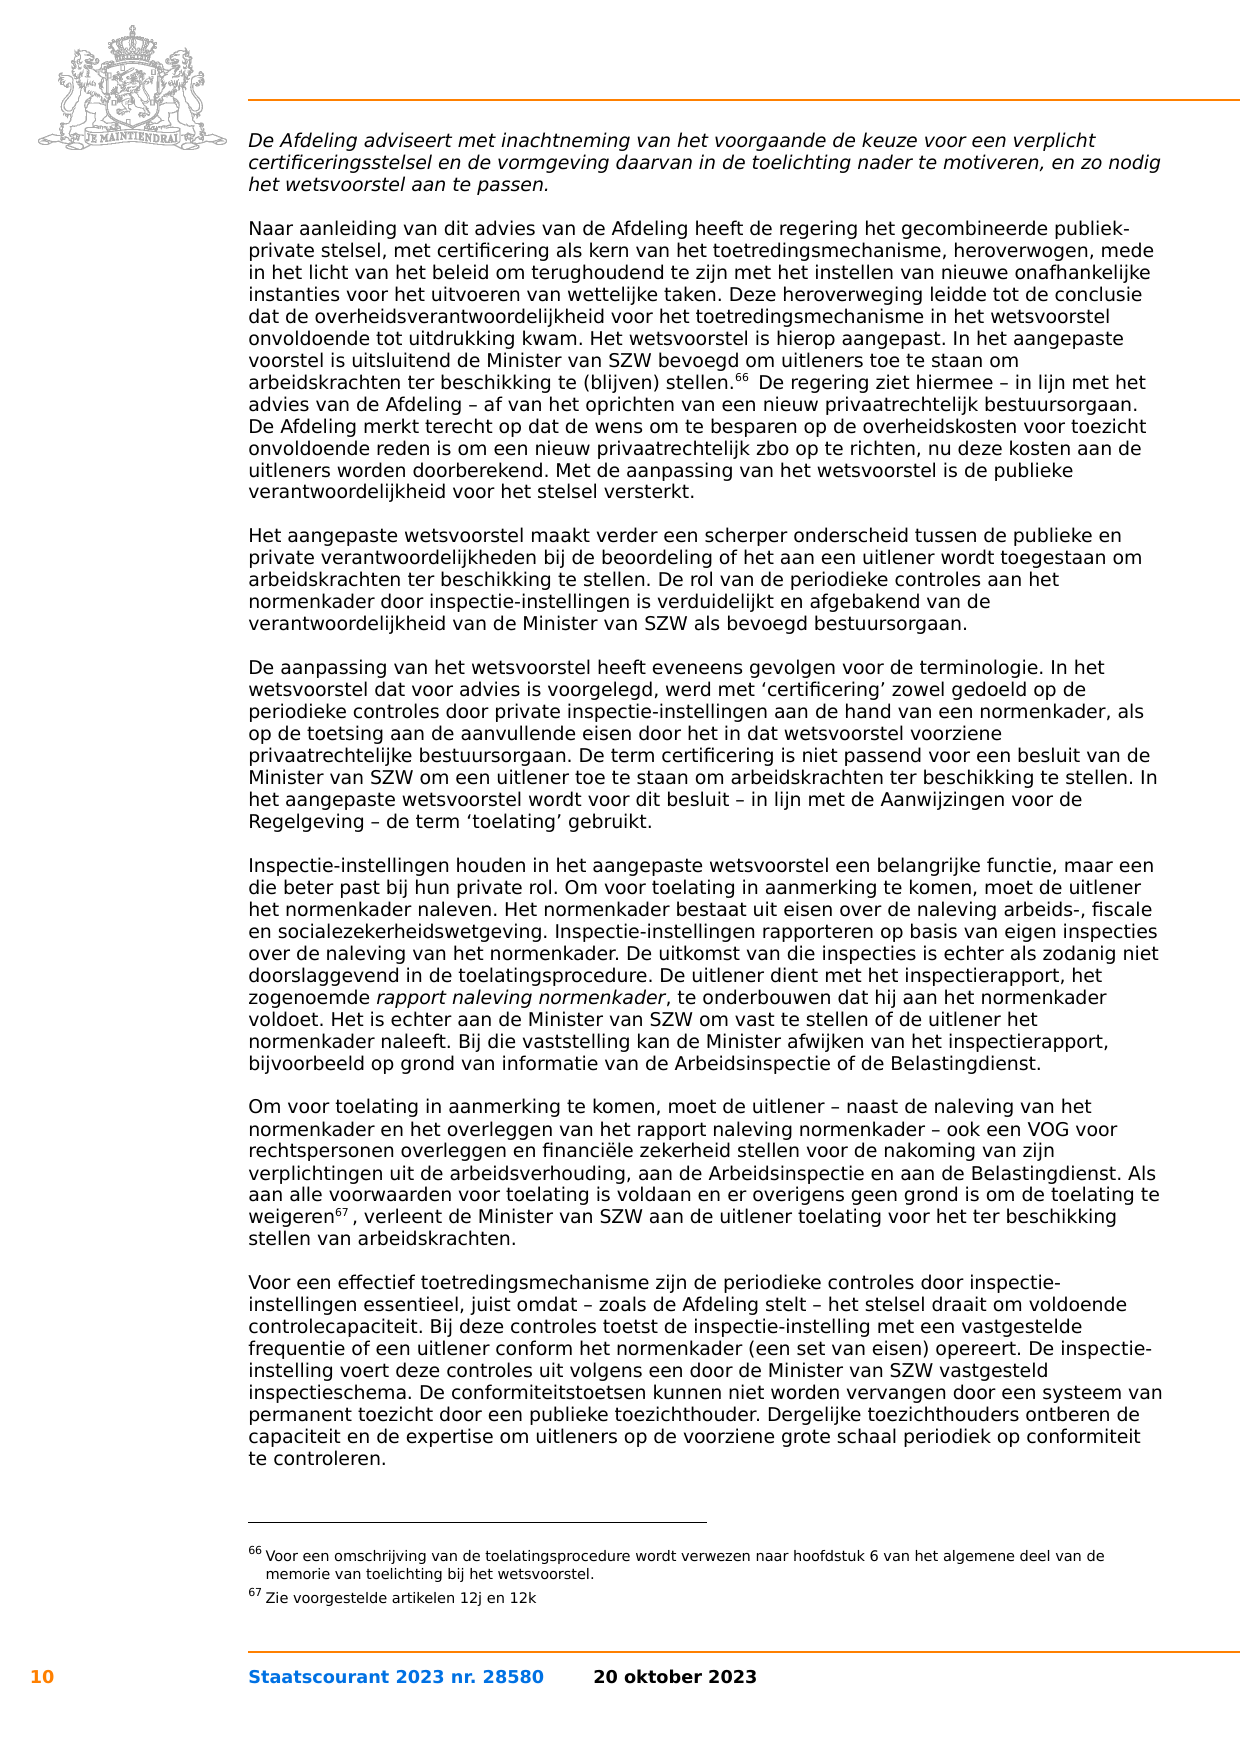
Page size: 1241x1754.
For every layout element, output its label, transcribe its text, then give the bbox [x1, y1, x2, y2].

text Om voor toelating in aanmerking te komen, moet de uitlener – naast de naleving van het normenkader en het overleggen van het rapport naleving normenkader – ook een VOG voor rechtspersonen overleggen en financiële zekerheid stellen voor de nakoming van zijn verplichtingen uit de arbeidsverhouding, aan de Arbeidsinspectie en aan de Belastingdienst. Als aan alle voorwaarden voor toelating is voldaan en er overigens geen grond is om de toelating te weigeren, verleent de Minister van SZW aan de uitlener toelating voor het ter beschikking stellen van arbeidskrachten. [248, 1096, 1163, 1250]
text De Afdeling adviseert met inachtneming van het voorgaande de keuze voor een verplicht certificeringsstelsel en de vormgeving daarvan in de toelichting nader te motiveren, en zo nodig het wetsvoorstel aan te passen. [248, 130, 1163, 196]
text Naar aanleiding van dit advies van de Afdeling heeft de regering het gecombineerde publiek-private stelsel, met certificering als kern van het toetredingsmechanisme, heroverwogen, mede in het licht van het beleid om terughoudend te zijn met het instellen van nieuwe onafhankelijke instanties voor het uitvoeren van wettelijke taken. Deze heroverweging leidde tot de conclusie dat de overheidsverantwoordelijkheid voor het toetredingsmechanisme in het wetsvoorstel onvoldoende tot uitdrukking kwam. Het wetsvoorstel is hierop aangepast. In het aangepaste voorstel is uitsluitend de Minister van SZW bevoegd om uitleners toe te staan om arbeidskrachten ter beschikking te (blijven) stellen. De regering ziet hiermee – in lijn met het advies van de Afdeling – af van het oprichten van een nieuw privaatrechtelijk bestuursorgaan. De Afdeling merkt terecht op dat de wens om te besparen op de overheidskosten voor toezicht onvoldoende reden is om een nieuw privaatrechtelijk zbo op te richten, nu deze kosten aan de uitleners worden doorberekend. Met de aanpassing van het wetsvoorstel is de publieke verantwoordelijkheid voor het stelsel versterkt. [248, 218, 1163, 503]
text Voor een omschrijving van de toelatingsprocedure wordt verwezen naar hoofdstuk 6 van het algemene deel van de memorie van toelichting bij het wetsvoorstel. [248, 1544, 1163, 1583]
text Inspectie-instellingen houden in het aangepaste wetsvoorstel een belangrijke functie, maar een die beter past bij hun private rol. Om voor toelating in aanmerking te komen, moet de uitlener het normenkader naleven. Het normenkader bestaat uit eisen over de naleving arbeids-, fiscale en socialezekerheidswetgeving. Inspectie-instellingen rapporteren op basis van eigen inspecties over de naleving van het normenkader. De uitkomst van die inspecties is echter als zodanig niet doorslaggevend in de toelatingsprocedure. De uitlener dient met het inspectierapport, het zogenoemde rapport naleving normenkader, te onderbouwen dat hij aan het normenkader voldoet. Het is echter aan de Minister van SZW om vast te stellen of de uitlener het normenkader naleeft. Bij die vaststelling kan de Minister afwijken van het inspectierapport, bijvoorbeeld op grond van informatie van de Arbeidsinspectie of de Belastingdienst. [248, 855, 1163, 1074]
text Zie voorgestelde artikelen 12j en 12k [248, 1586, 1163, 1608]
text Het aangepaste wetsvoorstel maakt verder een scherper onderscheid tussen de publieke en private verantwoordelijkheden bij de beoordeling of het aan een uitlener wordt toegestaan om arbeidskrachten ter beschikking te stellen. De rol van de periodieke controles aan het normenkader door inspectie-instellingen is verduidelijkt en afgebakend van de verantwoordelijkheid van de Minister van SZW als bevoegd bestuursorgaan. [248, 525, 1163, 635]
picture [38, 25, 227, 150]
text Voor een effectief toetredingsmechanisme zijn de periodieke controles door inspectie-instellingen essentieel, juist omdat – zoals de Afdeling stelt – het stelsel draait om voldoende controlecapaciteit. Bij deze controles toetst de inspectie-instelling met een vastgestelde frequentie of een uitlener conform het normenkader (een set van eisen) opereert. De inspectie-instelling voert deze controles uit volgens een door de Minister van SZW vastgesteld inspectieschema. De conformiteitstoetsen kunnen niet worden vervangen door een systeem van permanent toezicht door een publieke toezichthouder. Dergelijke toezichthouders ontberen de capaciteit en de expertise om uitleners op de voorziene grote schaal periodiek op conformiteit te controleren. [248, 1272, 1163, 1470]
text De aanpassing van het wetsvoorstel heeft eveneens gevolgen voor de terminologie. In het wetsvoorstel dat voor advies is voorgelegd, werd met ‘certificering’ zowel gedoeld op de periodieke controles door private inspectie-instellingen aan de hand van een normenkader, als op de toetsing aan de aanvullende eisen door het in dat wetsvoorstel voorziene privaatrechtelijke bestuursorgaan. De term certificering is niet passend voor een besluit van de Minister van SZW om een uitlener toe te staan om arbeidskrachten ter beschikking te stellen. In het aangepaste wetsvoorstel wordt voor dit besluit – in lijn met de Aanwijzingen voor de Regelgeving – de term ‘toelating’ gebruikt. [248, 657, 1163, 833]
